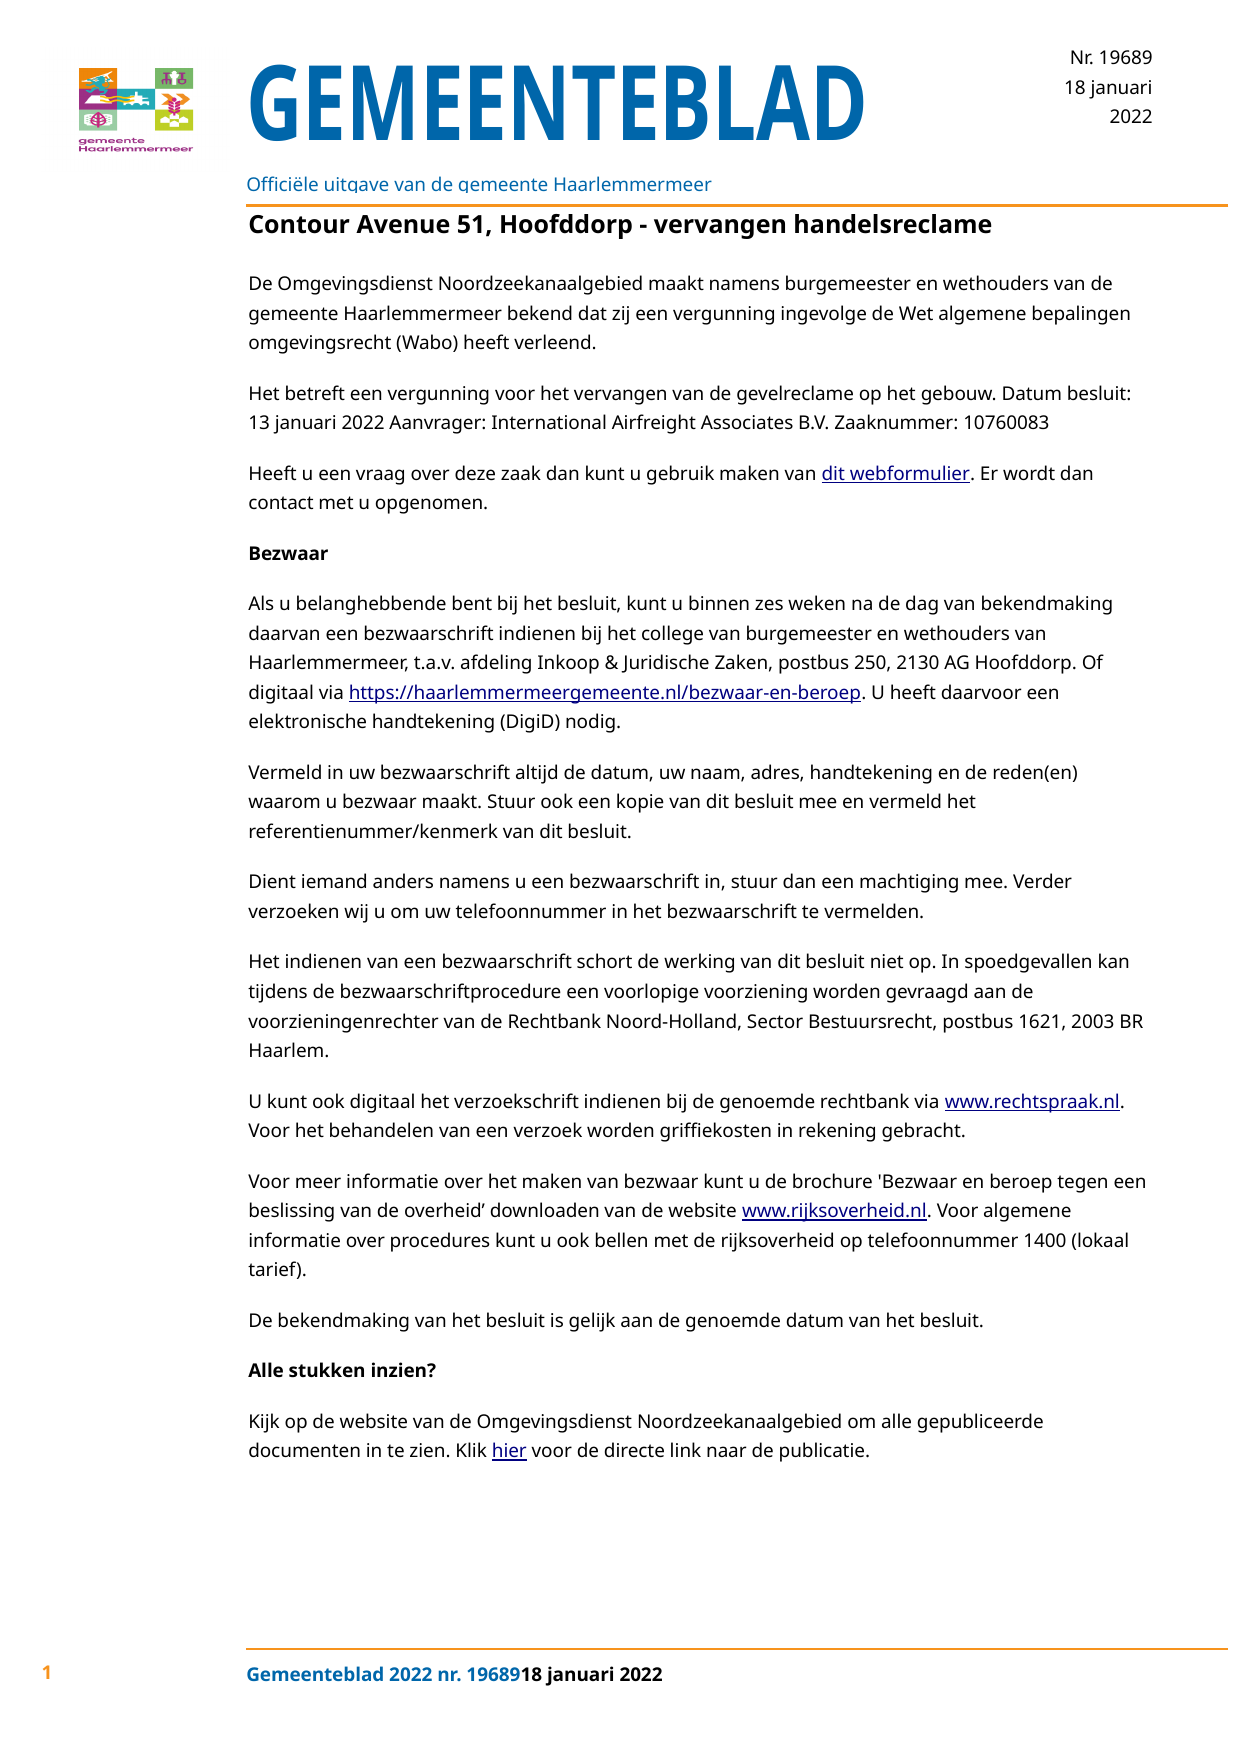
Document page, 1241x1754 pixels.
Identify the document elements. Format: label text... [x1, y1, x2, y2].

text Het indienen van een bezwaarschrift schort de werking van dit besluit niet op. In spoedgevallen kan tijdens de bezwaarschriftprocedure een voorlopige voorziening worden gevraagd aan de voorzieningenrechter van de Rechtbank Noord-Holland, Sector Bestuursrecht, postbus 1621, 2003 BR Haarlem. [248, 949, 1152, 1063]
text De bekendmaking van het besluit is gelijk aan de genoemde datum van het besluit. [248, 1307, 1152, 1333]
text Het betreft een vergunning voor het vervangen van de gevelreclame op het gebouw. Datum besluit: 13 januari 2022 Aanvrager: International Airfreight Associates B.V. Zaaknummer: 10760083 [248, 380, 1152, 435]
text Alle stukken inzien? [248, 1357, 1152, 1383]
text Kijk op de website van de Omgevingsdienst Noordzeekanaalgebied om alle gepubliceerde documenten in te zien. Klik hier voor de directe link naar de publicatie. [248, 1408, 1152, 1463]
text Voor meer informatie over het maken van bezwaar kunt u de brochure 'Bezwaar en beroep tegen een beslissing van de overheid’ downloaden van de website www.rijksoverheid.nl. Voor algemene informatie over procedures kunt u ook bellen met de rijksoverheid op telefoonnummer 1400 (lokaal tarief). [248, 1168, 1152, 1282]
text Vermeld in uw bezwaarschrift altijd de datum, uw naam, adres, handtekening en de reden(en) waarom u bezwaar maakt. Stuur ook een kopie van dit besluit mee en vermeld het referentienummer/kenmerk van dit besluit. [248, 759, 1152, 844]
text Contour Avenue 51, Hoofddorp - vervangen handelsreclame [248, 207, 1152, 241]
text Heeft u een vraag over deze zaak dan kunt u gebruik maken van dit webformulier. Er wordt dan contact met u opgenomen. [248, 460, 1152, 515]
text De Omgevingsdienst Noordzeekanaalgebied maakt namens burgemeester en wethouders van de gemeente Haarlemmermeer bekend dat zij een vergunning ingevolge de Wet algemene bepalingen omgevingsrecht (Wabo) heeft verleend. [248, 270, 1152, 355]
text Dient iemand anders namens u een bezwaarschrift in, stuur dan een machtiging mee. Verder verzoeken wij u om uw telefoonnummer in het bezwaarschrift te vermelden. [248, 869, 1152, 924]
picture [41, 47, 231, 172]
text Bezwaar [248, 540, 1152, 566]
text Als u belanghebbende bent bij het besluit, kunt u binnen zes weken na de dag van bekendmaking daarvan een bezwaarschrift indienen bij het college van burgemeester en wethouders van Haarlemmermeer, t.a.v. afdeling Inkoop & Juridische Zaken, postbus 250, 2130 AG Hoofddorp. Of digitaal via https://haarlemmermeergemeente.nl/bezwaar-en-beroep. U heeft daarvoor een elektronische handtekening (DigiD) nodig. [248, 590, 1152, 734]
text U kunt ook digitaal het verzoekschrift indienen bij de genoemde rechtbank via www.rechtspraak.nl. Voor het behandelen van een verzoek worden griffiekosten in rekening gebracht. [248, 1088, 1152, 1143]
